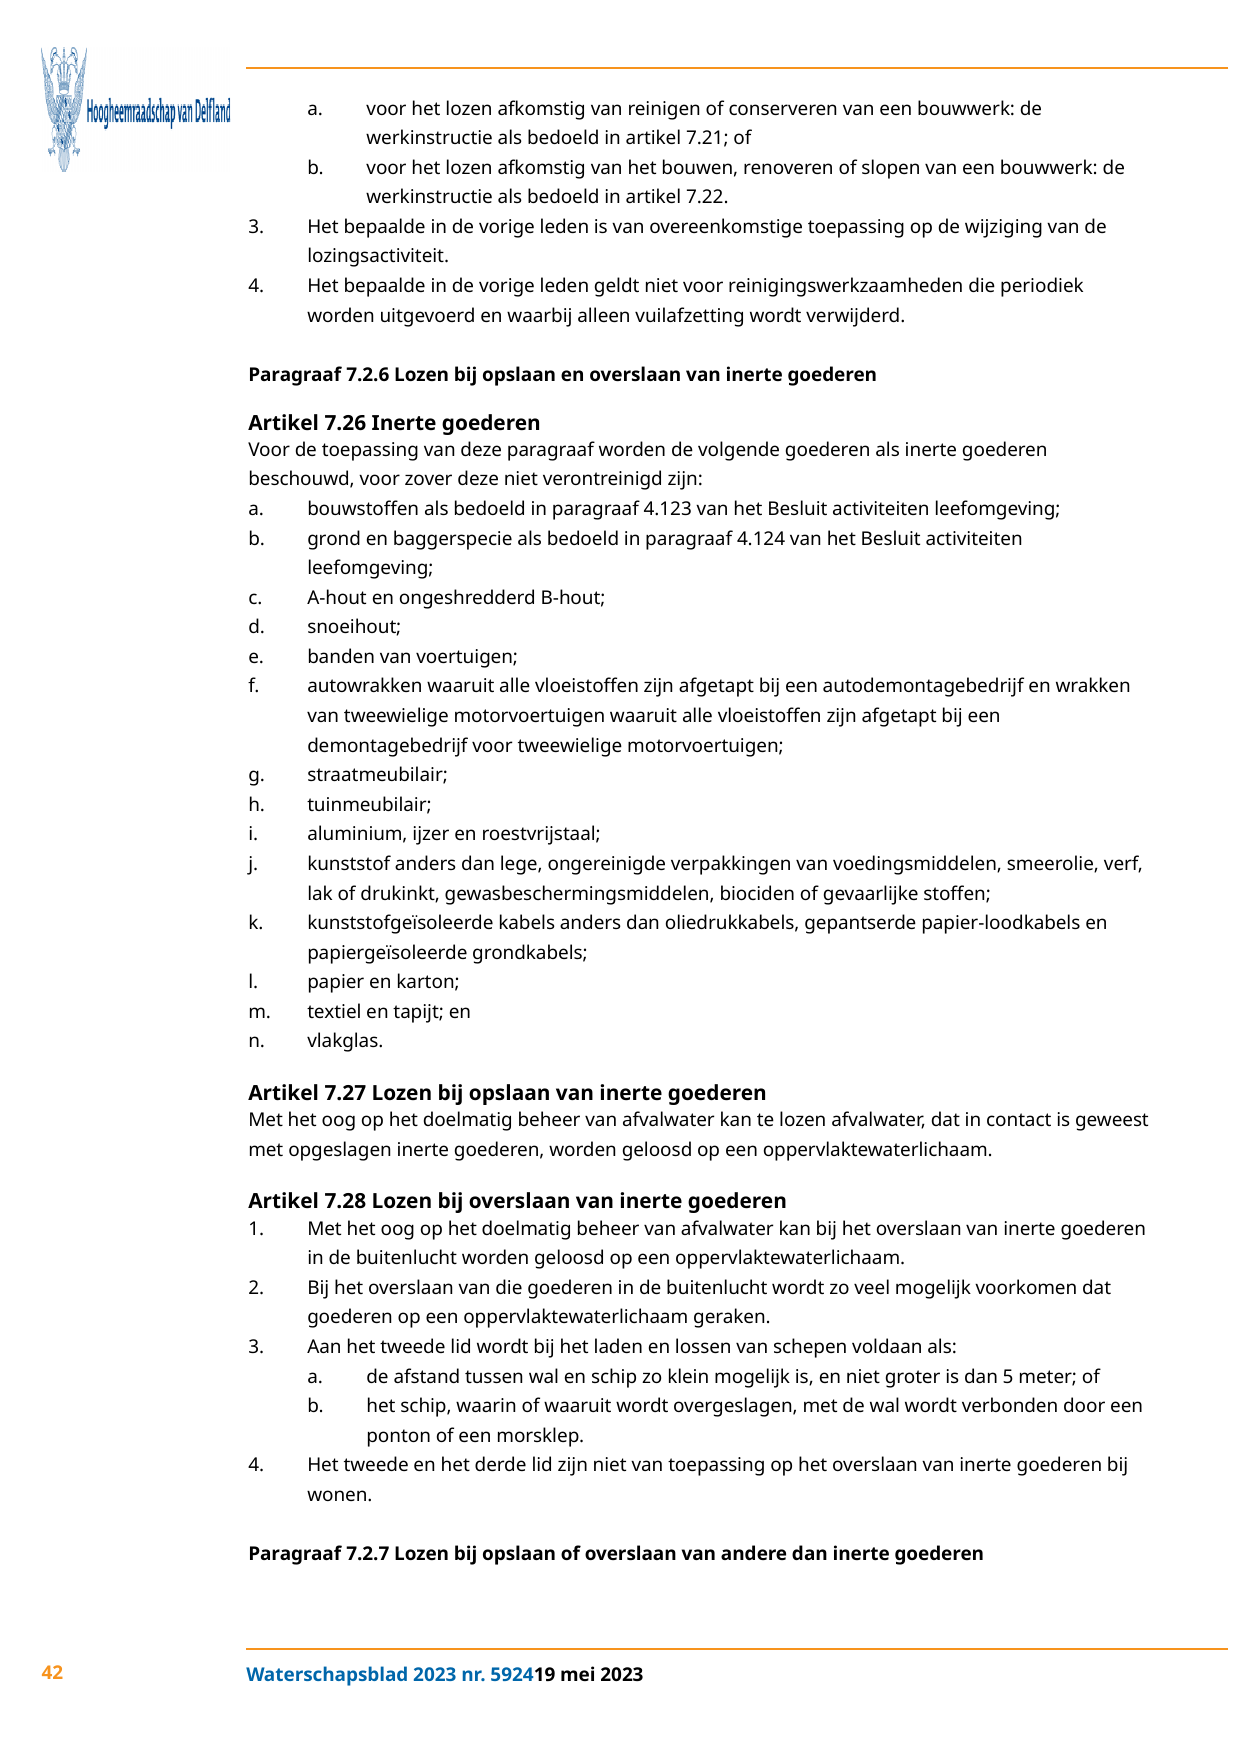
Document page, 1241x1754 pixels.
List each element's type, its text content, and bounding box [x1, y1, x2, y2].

list Het tweede en het derde lid zijn niet van toepassing op het overslaan van inerte goederen bij wonen. [248, 1452, 1152, 1507]
list textiel en tapijt; en [248, 998, 1152, 1024]
list Bij het overslaan van die goederen in de buitenlucht wordt zo veel mogelijk voorkomen dat goederen op een oppervlaktewaterlichaam geraken. [248, 1274, 1152, 1329]
list tuinmeubilair; [248, 791, 1152, 817]
list autowrakken waaruit alle vloeistoffen zijn afgetapt bij een autodemontagebedrijf en wrakken van tweewielige motorvoertuigen waaruit alle vloeistoffen zijn afgetapt bij een demontagebedrijf voor tweewielige motorvoertuigen; [248, 673, 1152, 758]
list banden van voertuigen; [248, 643, 1152, 669]
text Artikel 7.26 Inerte goederen [248, 408, 1152, 436]
list Aan het tweede lid wordt bij het laden en lossen van schepen voldaan als: [248, 1333, 1152, 1359]
picture [41, 47, 231, 172]
list grond en baggerspecie als bedoeld in paragraaf 4.124 van het Besluit activiteiten leefomgeving; [248, 525, 1152, 580]
list de afstand tussen wal en schip zo klein mogelijk is, en niet groter is dan 5 meter; of [307, 1363, 1152, 1389]
list Het bepaalde in de vorige leden is van overeenkomstige toepassing op de wijziging van de lozingsactiviteit. [248, 213, 1152, 268]
list A-hout en ongeshredderd B-hout; [248, 584, 1152, 610]
list Het bepaalde in de vorige leden geldt niet voor reinigingswerkzaamheden die periodiek worden uitgevoerd en waarbij alleen vuilafzetting wordt verwijderd. [248, 272, 1152, 328]
list bouwstoffen als bedoeld in paragraaf 4.123 van het Besluit activiteiten leefomgeving; [248, 495, 1152, 521]
list Met het oog op het doelmatig beheer van afvalwater kan bij het overslaan van inerte goederen in de buitenlucht worden geloosd op een oppervlaktewaterlichaam. [248, 1215, 1152, 1270]
text Paragraaf 7.2.7 Lozen bij opslaan of overslaan van andere dan inerte goederen [248, 1540, 1152, 1566]
list kunststofgeïsoleerde kabels anders dan oliedrukkabels, gepantserde papier-loodkabels en papiergeïsoleerde grondkabels; [248, 909, 1152, 965]
list papier en karton; [248, 968, 1152, 994]
text Met het oog op het doelmatig beheer van afvalwater kan te lozen afvalwater, dat in contact is geweest met opgeslagen inerte goederen, worden geloosd op een oppervlaktewaterlichaam. [248, 1107, 1152, 1162]
list voor het lozen afkomstig van het bouwen, renoveren of slopen van een bouwwerk: de werkinstructie als bedoeld in artikel 7.22. [307, 154, 1152, 209]
list het schip, waarin of waaruit wordt overgeslagen, met de wal wordt verbonden door een ponton of een morsklep. [307, 1392, 1152, 1448]
text Artikel 7.27 Lozen bij opslaan van inerte goederen [248, 1078, 1152, 1107]
list voor het lozen afkomstig van reinigen of conserveren van een bouwwerk: de werkinstructie als bedoeld in artikel 7.21; of [307, 95, 1152, 150]
text Voor de toepassing van deze paragraaf worden de volgende goederen als inerte goederen beschouwd, voor zover deze niet verontreinigd zijn: [248, 436, 1152, 491]
list kunststof anders dan lege, ongereinigde verpakkingen van voedingsmiddelen, smeerolie, verf, lak of drukinkt, gewasbeschermingsmiddelen, biociden of gevaarlijke stoffen; [248, 850, 1152, 906]
text Paragraaf 7.2.6 Lozen bij opslaan en overslaan van inerte goederen [248, 361, 1152, 387]
list vlakglas. [248, 1028, 1152, 1053]
list aluminium, ijzer en roestvrijstaal; [248, 821, 1152, 846]
list snoeihout; [248, 613, 1152, 639]
list straatmeubilair; [248, 761, 1152, 787]
text Artikel 7.28 Lozen bij overslaan van inerte goederen [248, 1187, 1152, 1215]
